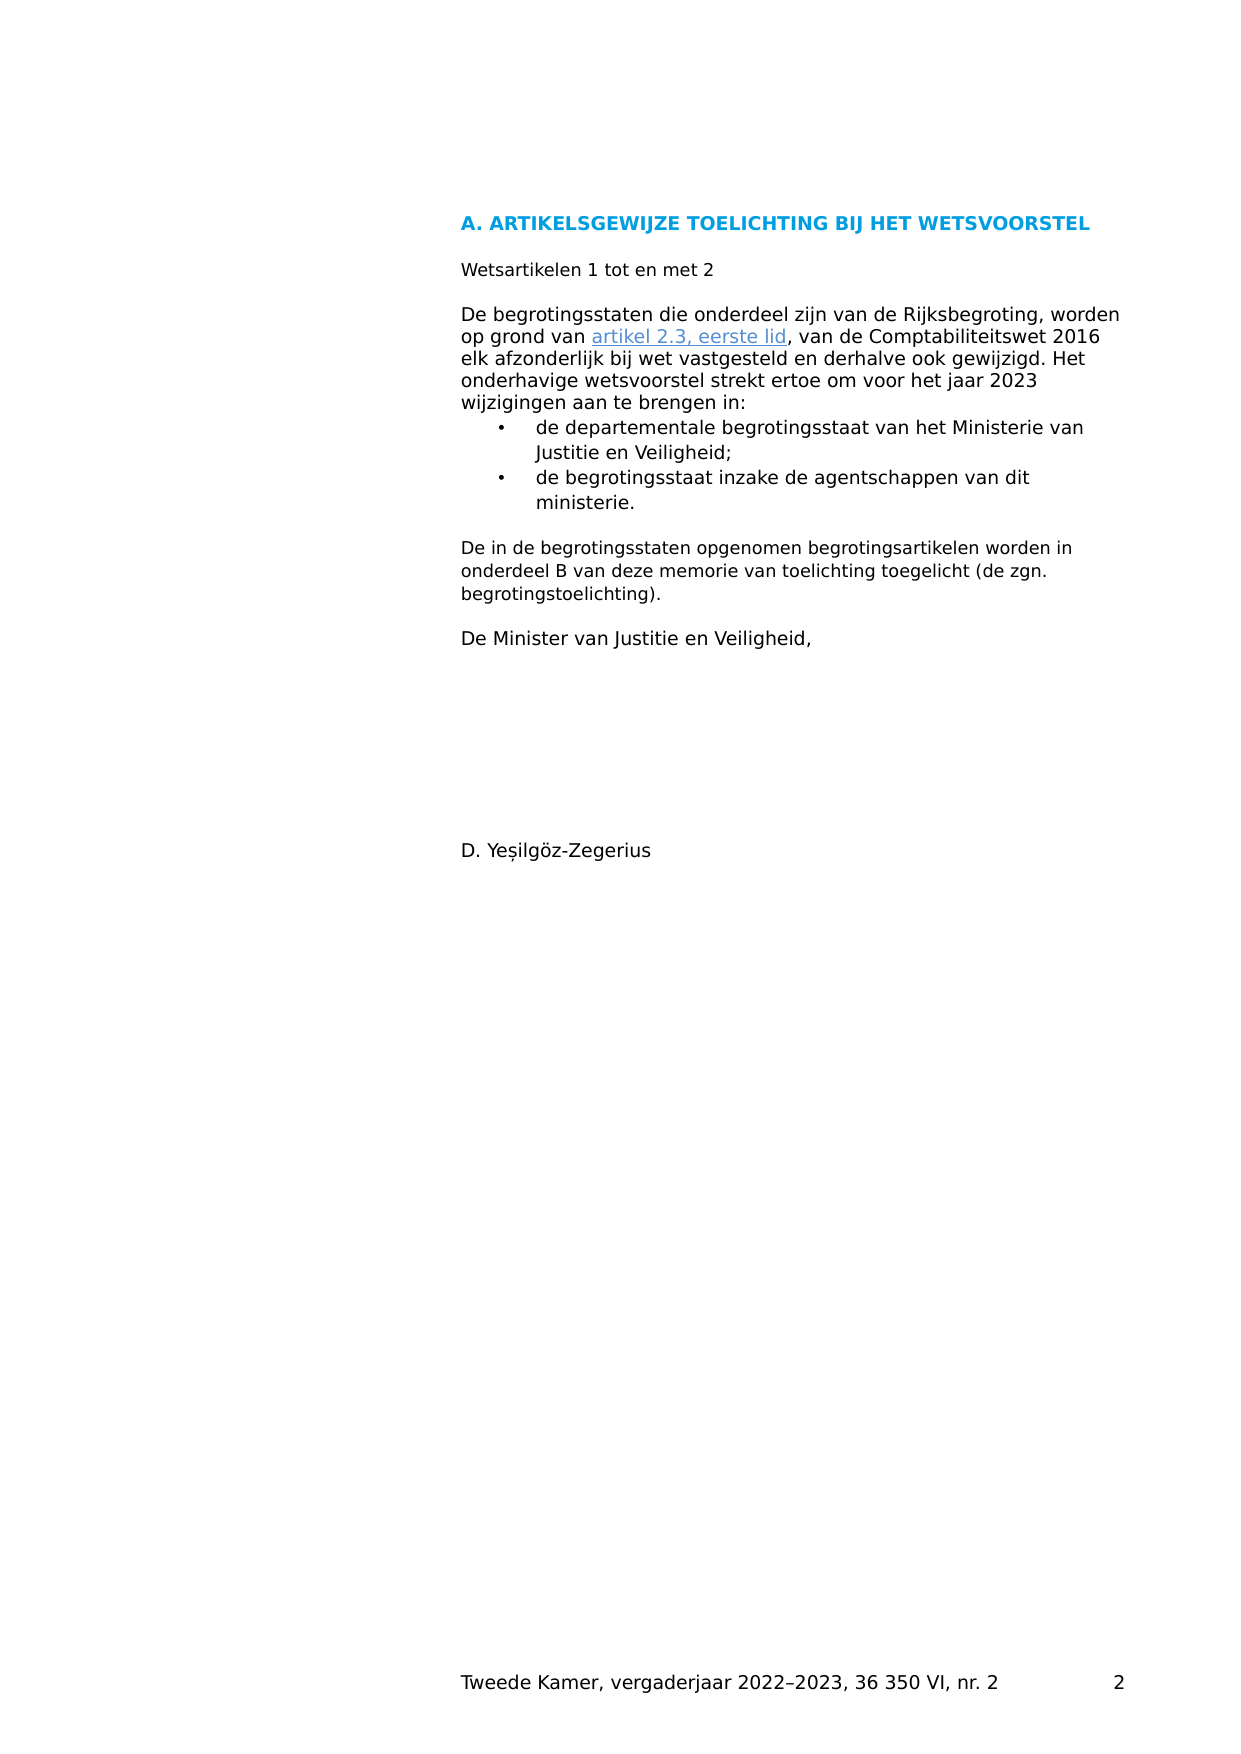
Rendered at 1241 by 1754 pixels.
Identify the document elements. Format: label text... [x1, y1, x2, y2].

text Wetsartikelen 1 tot en met 2 [461, 258, 1125, 281]
title A. ARTIKELSGEWIJZE TOELICHTING BIJ HET WETSVOORSTEL [461, 213, 1125, 235]
text De Minister van Justitie en Veiligheid, [461, 628, 1125, 650]
text De in de begrotingsstaten opgenomen begrotingsartikelen worden in onderdeel B van deze memorie van toelichting toegelicht (de zgn. begrotingstoelichting). [461, 536, 1125, 605]
text De begrotingsstaten die onderdeel zijn van de Rijksbegroting, worden op grond van artikel 2.3, eerste lid, van de Comptabiliteitswet 2016 elk afzonderlijk bij wet vastgesteld en derhalve ook gewijzigd. Het onderhavige wetsvoorstel strekt ertoe om voor het jaar 2023 wijzigingen aan te brengen in: [461, 304, 1125, 414]
list de begrotingsstaat inzake de agentschappen van dit ministerie. [498, 464, 1125, 514]
list de departementale begrotingsstaat van het Ministerie van Justitie en Veiligheid; [498, 414, 1125, 464]
text D. Yeșilgöz-Zegerius [461, 840, 1125, 862]
